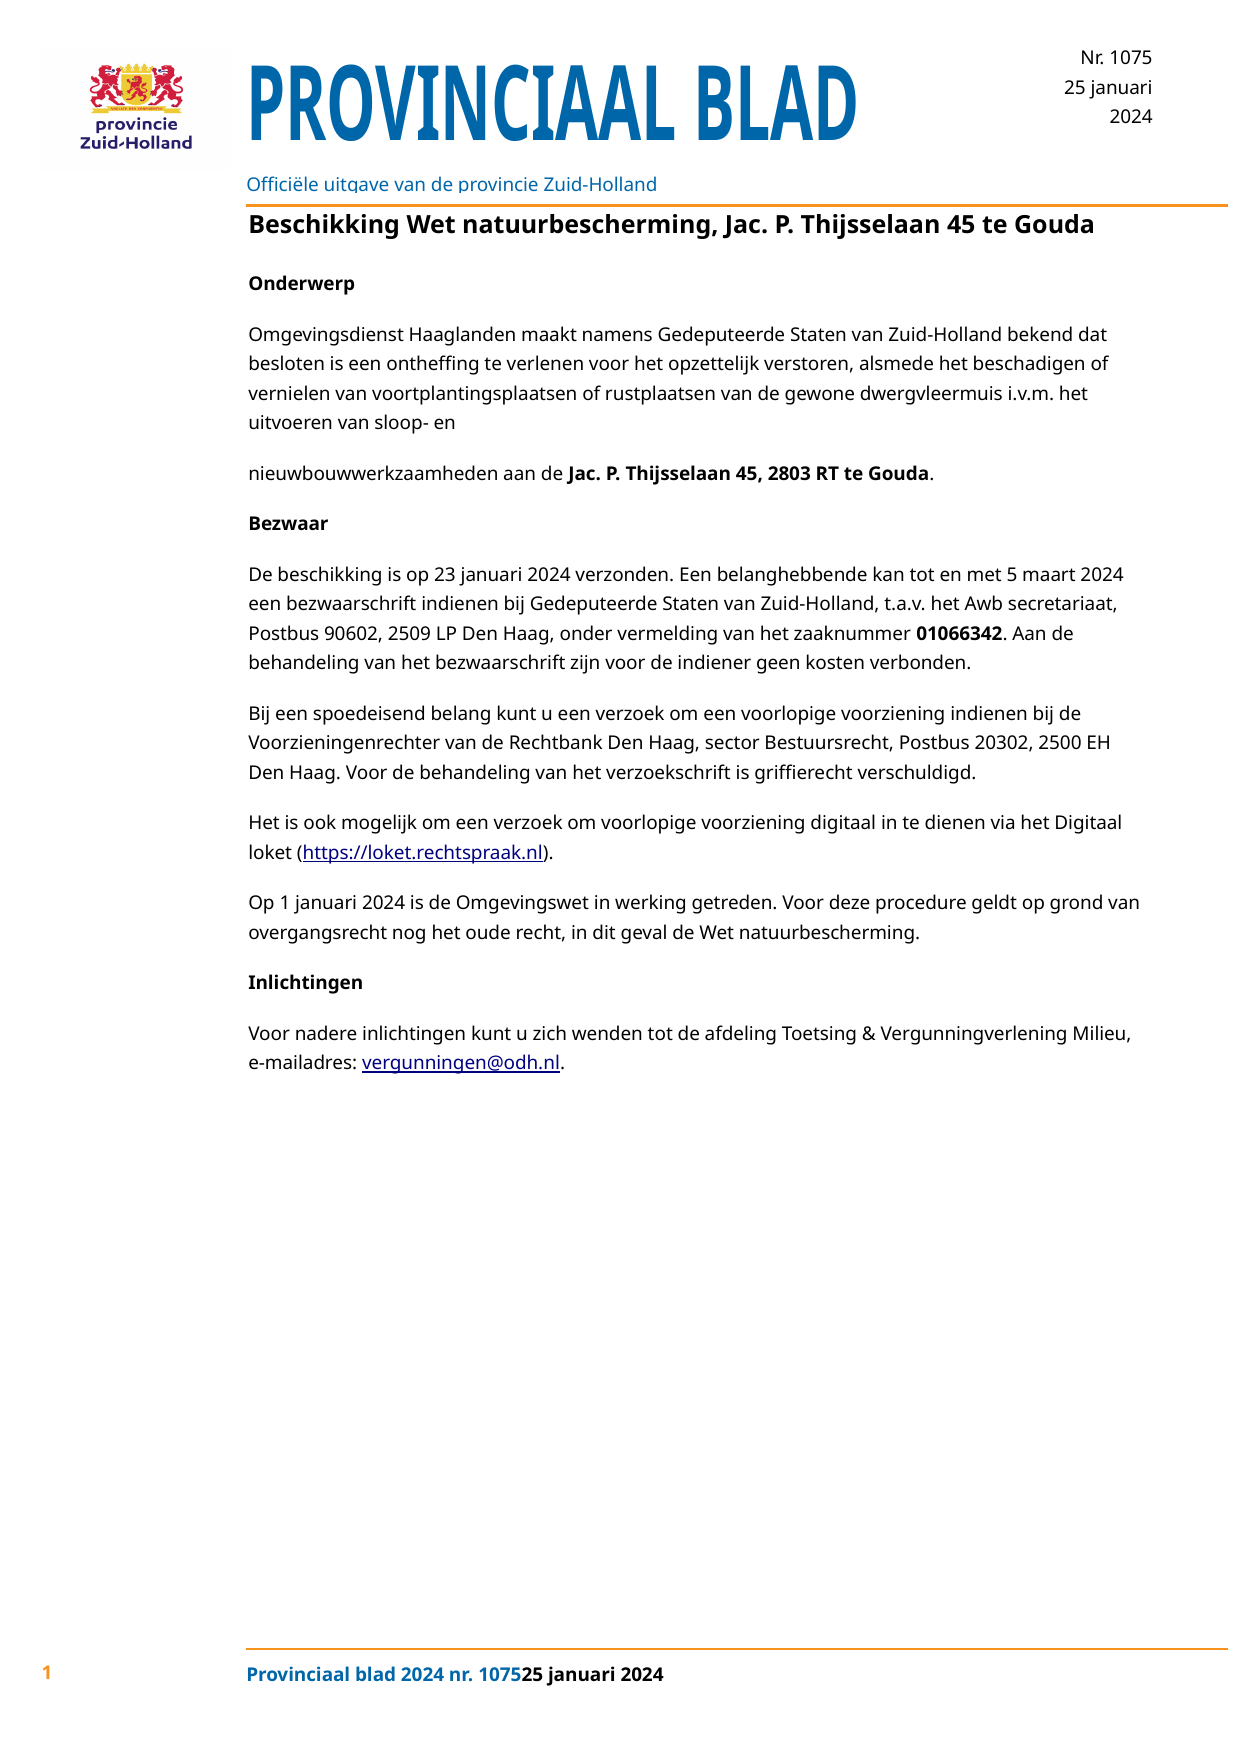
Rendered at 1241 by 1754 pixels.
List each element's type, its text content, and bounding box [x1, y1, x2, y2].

text nieuwbouwwerkzaamheden aan de Jac. P. Thijsselaan 45, 2803 RT te Gouda. [248, 460, 1152, 486]
text Inlichtingen [248, 969, 1152, 995]
text Omgevingsdienst Haaglanden maakt namens Gedeputeerde Staten van Zuid-Holland bekend dat besloten is een ontheffing te verlenen voor het opzettelijk verstoren, alsmede het beschadigen of vernielen van voortplantingsplaatsen of rustplaatsen van de gewone dwergvleermuis i.v.m. het uitvoeren van sloop- en [248, 321, 1152, 435]
picture [41, 47, 231, 172]
text Beschikking Wet natuurbescherming, Jac. P. Thijsselaan 45 te Gouda [248, 207, 1152, 241]
text Op 1 januari 2024 is de Omgevingswet in werking getreden. Voor deze procedure geldt op grond van overgangsrecht nog het oude recht, in dit geval de Wet natuurbescherming. [248, 889, 1152, 945]
text Voor nadere inlichtingen kunt u zich wenden tot de afdeling Toetsing & Vergunningverlening Milieu, e-mailadres: vergunningen@odh.nl. [248, 1020, 1152, 1075]
text Het is ook mogelijk om een verzoek om voorlopige voorziening digitaal in te dienen via het Digitaal loket (https://loket.rechtspraak.nl). [248, 809, 1152, 865]
text De beschikking is op 23 januari 2024 verzonden. Een belanghebbende kan tot en met 5 maart 2024 een bezwaarschrift indienen bij Gedeputeerde Staten van Zuid-Holland, t.a.v. het Awb secretariaat, Postbus 90602, 2509 LP Den Haag, onder vermelding van het zaaknummer 01066342. Aan de behandeling van het bezwaarschrift zijn voor de indiener geen kosten verbonden. [248, 561, 1152, 675]
text Bezwaar [248, 510, 1152, 536]
text Onderwerp [248, 270, 1152, 296]
text Bij een spoedeisend belang kunt u een verzoek om een voorlopige voorziening indienen bij de Voorzieningenrechter van de Rechtbank Den Haag, sector Bestuursrecht, Postbus 20302, 2500 EH Den Haag. Voor de behandeling van het verzoekschrift is griffierecht verschuldigd. [248, 700, 1152, 785]
